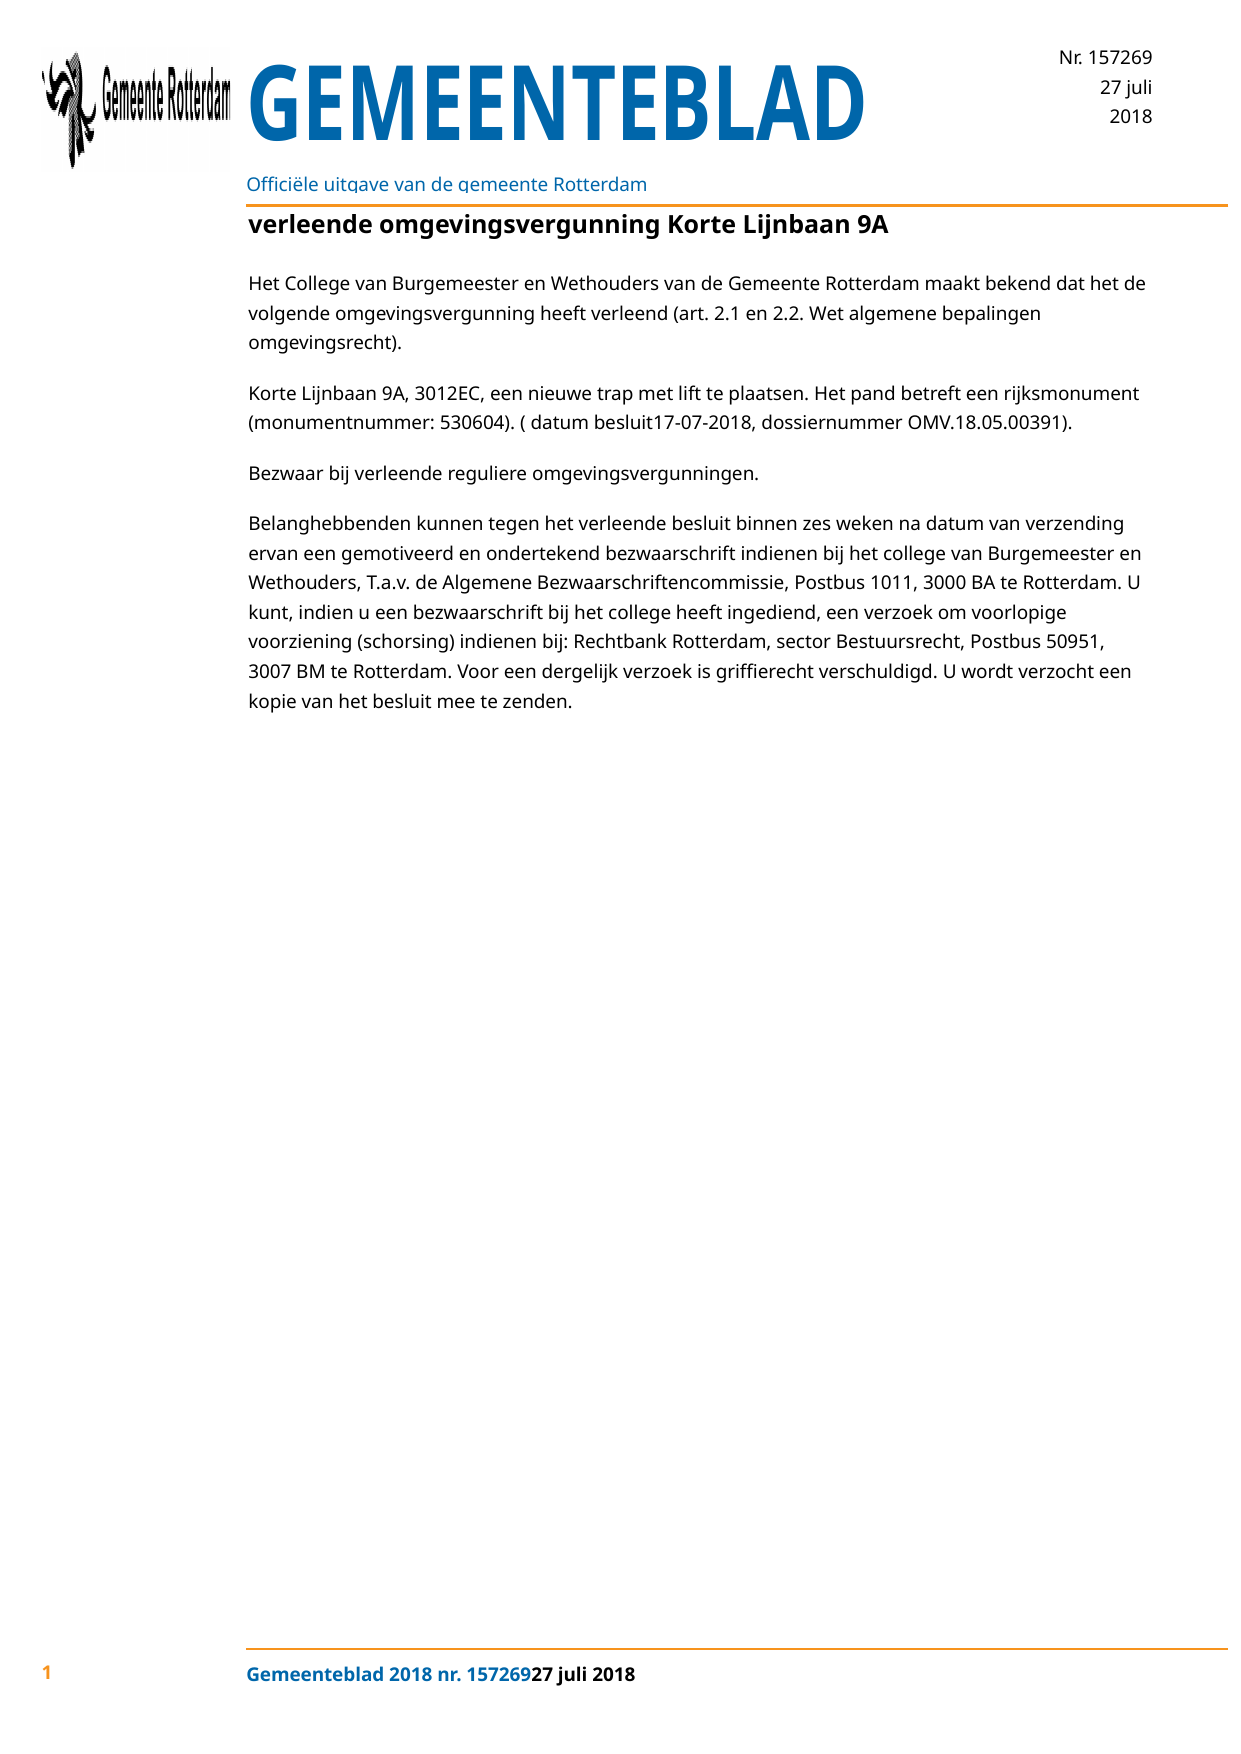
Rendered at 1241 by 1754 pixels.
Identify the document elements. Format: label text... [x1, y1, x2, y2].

text verleende omgevingsvergunning Korte Lijnbaan 9A [248, 207, 1152, 241]
text Het College van Burgemeester en Wethouders van de Gemeente Rotterdam maakt bekend dat het de volgende omgevingsvergunning heeft verleend (art. 2.1 en 2.2. Wet algemene bepalingen omgevingsrecht). [248, 270, 1152, 355]
text Korte Lijnbaan 9A, 3012EC, een nieuwe trap met lift te plaatsen. Het pand betreft een rijksmonument (monumentnummer: 530604). ( datum besluit17-07-2018, dossiernummer OMV.18.05.00391). [248, 380, 1152, 435]
text Bezwaar bij verleende reguliere omgevingsvergunningen. [248, 460, 1152, 486]
text Belanghebbenden kunnen tegen het verleende besluit binnen zes weken na datum van verzending ervan een gemotiveerd en ondertekend bezwaarschrift indienen bij het college van Burgemeester en Wethouders, T.a.v. de Algemene Bezwaarschriftencommissie, Postbus 1011, 3000 BA te Rotterdam. U kunt, indien u een bezwaarschrift bij het college heeft ingediend, een verzoek om voorlopige voorziening (schorsing) indienen bij: Rechtbank Rotterdam, sector Bestuursrecht, Postbus 50951, 3007 BM te Rotterdam. Voor een dergelijk verzoek is griffierecht verschuldigd. U wordt verzocht een kopie van het besluit mee te zenden. [248, 510, 1152, 713]
picture [41, 47, 231, 172]
